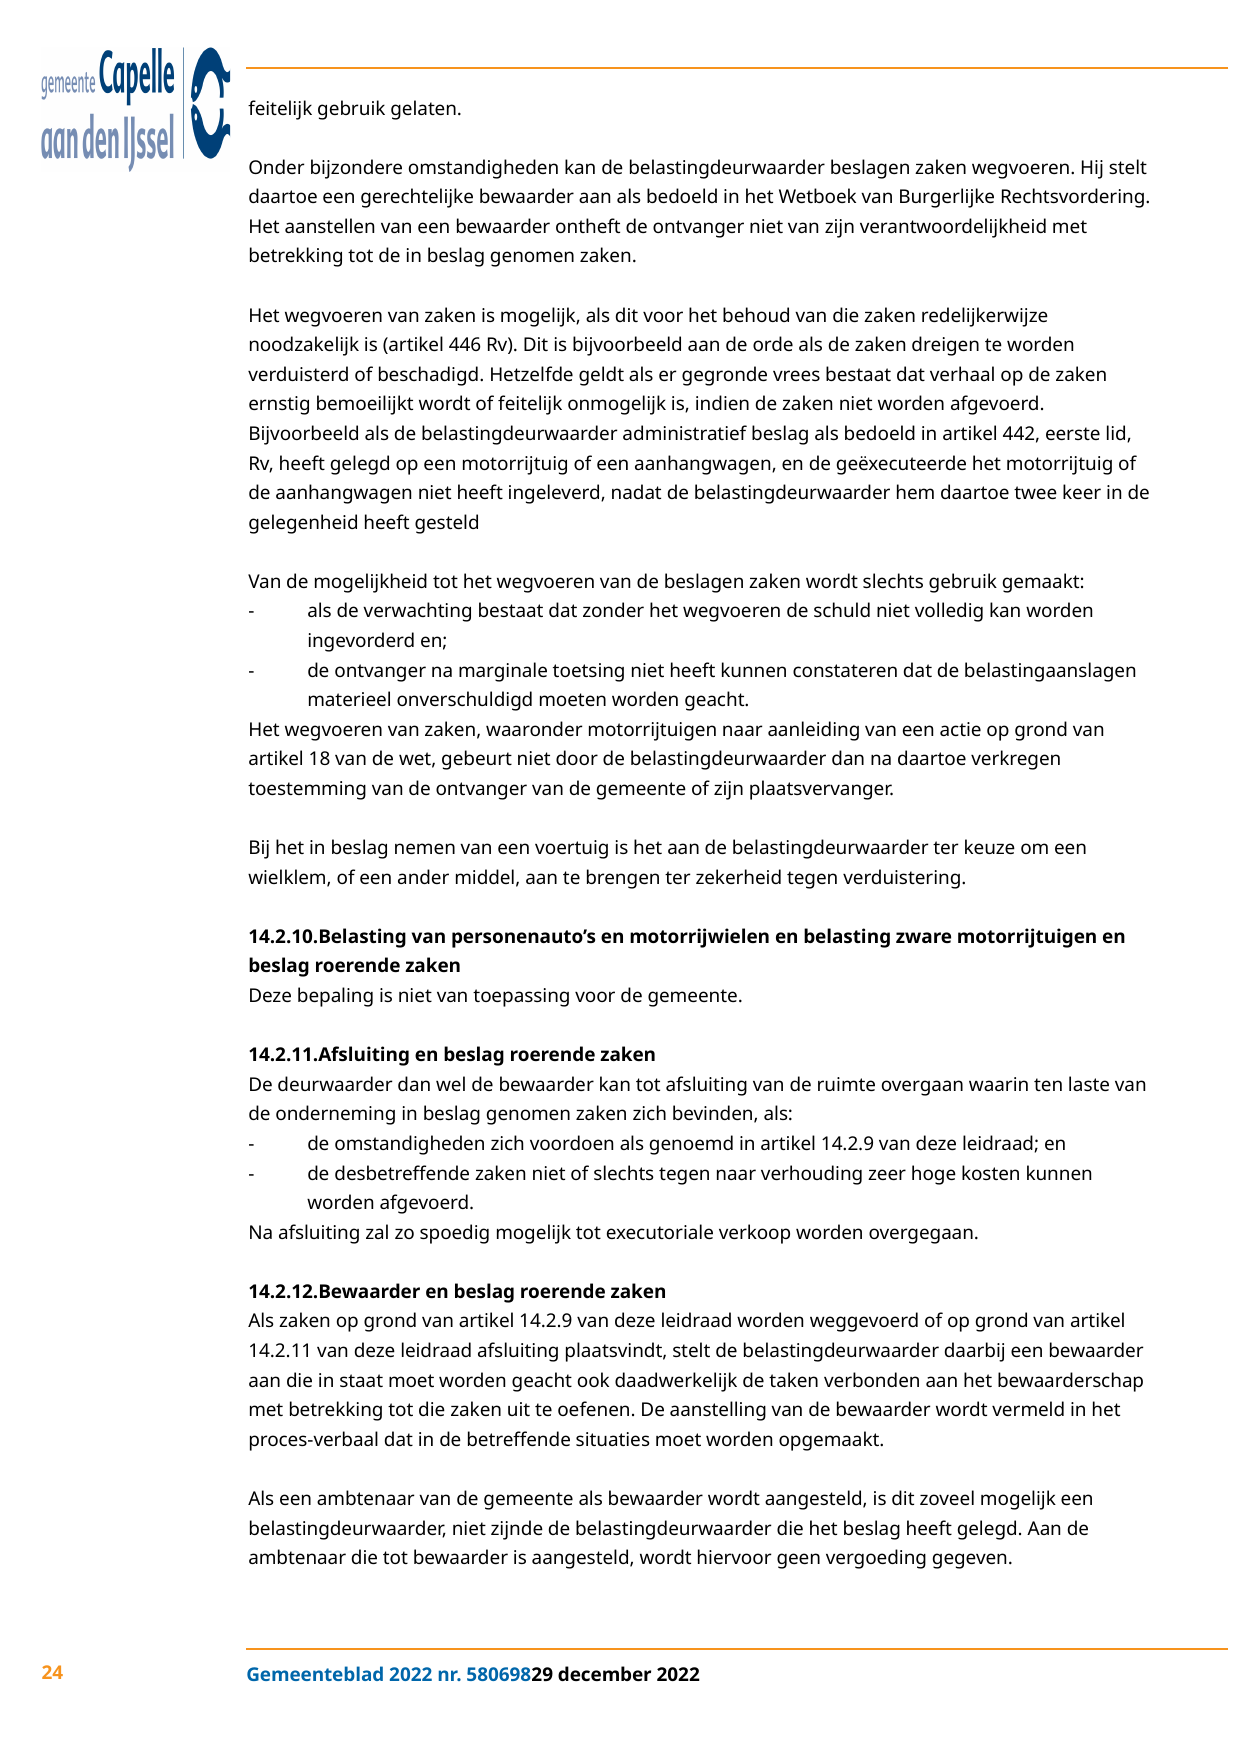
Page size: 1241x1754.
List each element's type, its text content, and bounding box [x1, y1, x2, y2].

text Van de mogelijkheid tot het wegvoeren van de beslagen zaken wordt slechts gebruik gemaakt: [248, 568, 1152, 594]
text Onder bijzondere omstandigheden kan de belastingdeurwaarder beslagen zaken wegvoeren. Hij stelt daartoe een gerechtelijke bewaarder aan als bedoeld in het Wetboek van Burgerlijke Rechtsvordering. Het aanstellen van een bewaarder ontheft de ontvanger niet van zijn verantwoordelijkheid met betrekking tot de in beslag genomen zaken. [248, 154, 1152, 268]
list als de verwachting bestaat dat zonder het wegvoeren de schuld niet volledig kan worden ingevorderd en; [248, 598, 1152, 653]
list de omstandigheden zich voordoen als genoemd in artikel 14.2.9 van deze leidraad; en [248, 1130, 1152, 1156]
text Het wegvoeren van zaken is mogelijk, als dit voor het behoud van die zaken redelijkerwijze noodzakelijk is (artikel 446 Rv). Dit is bijvoorbeeld aan de orde als de zaken dreigen te worden verduisterd of beschadigd. Hetzelfde geldt als er gegronde vrees bestaat dat verhaal op de zaken ernstig bemoeilijkt wordt of feitelijk onmogelijk is, indien de zaken niet worden afgevoerd. [248, 302, 1152, 416]
text Bijvoorbeeld als de belastingdeurwaarder administratief beslag als bedoeld in artikel 442, eerste lid, Rv, heeft gelegd op een motorrijtuig of een aanhangwagen, en de geëxecuteerde het motorrijtuig of de aanhangwagen niet heeft ingeleverd, nadat de belastingdeurwaarder hem daartoe twee keer in de gelegenheid heeft gesteld [248, 420, 1152, 535]
picture [41, 47, 231, 172]
text feitelijk gebruik gelaten. [248, 95, 1152, 121]
text Het wegvoeren van zaken, waaronder motorrijtuigen naar aanleiding van een actie op grond van artikel 18 van de wet, gebeurt niet door de belastingdeurwaarder dan na daartoe verkregen toestemming van de ontvanger van de gemeente of zijn plaatsvervanger. [248, 716, 1152, 801]
text 14.2.11.Afsluiting en beslag roerende zaken [248, 1041, 1152, 1067]
text De deurwaarder dan wel de bewaarder kan tot afsluiting van de ruimte overgaan waarin ten laste van de onderneming in beslag genomen zaken zich bevinden, als: [248, 1071, 1152, 1126]
text 14.2.10.Belasting van personenauto’s en motorrijwielen en belasting zware motorrijtuigen en beslag roerende zaken [248, 923, 1152, 978]
text Als een ambtenaar van de gemeente als bewaarder wordt aangesteld, is dit zoveel mogelijk een belastingdeurwaarder, niet zijnde de belastingdeurwaarder die het beslag heeft gelegd. Aan de ambtenaar die tot bewaarder is aangesteld, wordt hiervoor geen vergoeding gegeven. [248, 1485, 1152, 1570]
text 14.2.12.Bewaarder en beslag roerende zaken [248, 1278, 1152, 1304]
list de ontvanger na marginale toetsing niet heeft kunnen constateren dat de belastingaanslagen materieel onverschuldigd moeten worden geacht. [248, 657, 1152, 712]
text Deze bepaling is niet van toepassing voor de gemeente. [248, 982, 1152, 1008]
list de desbetreffende zaken niet of slechts tegen naar verhouding zeer hoge kosten kunnen worden afgevoerd. [248, 1160, 1152, 1215]
text Bij het in beslag nemen van een voertuig is het aan de belastingdeurwaarder ter keuze om een wielklem, of een ander middel, aan te brengen ter zekerheid tegen verduistering. [248, 834, 1152, 890]
text Na afsluiting zal zo spoedig mogelijk tot executoriale verkoop worden overgegaan. [248, 1219, 1152, 1245]
text Als zaken op grond van artikel 14.2.9 van deze leidraad worden weggevoerd of op grond van artikel 14.2.11 van deze leidraad afsluiting plaatsvindt, stelt de belastingdeurwaarder daarbij een bewaarder aan die in staat moet worden geacht ook daadwerkelijk de taken verbonden aan het bewaarderschap met betrekking tot die zaken uit te oefenen. De aanstelling van de bewaarder wordt vermeld in het proces-verbaal dat in de betreffende situaties moet worden opgemaakt. [248, 1308, 1152, 1452]
